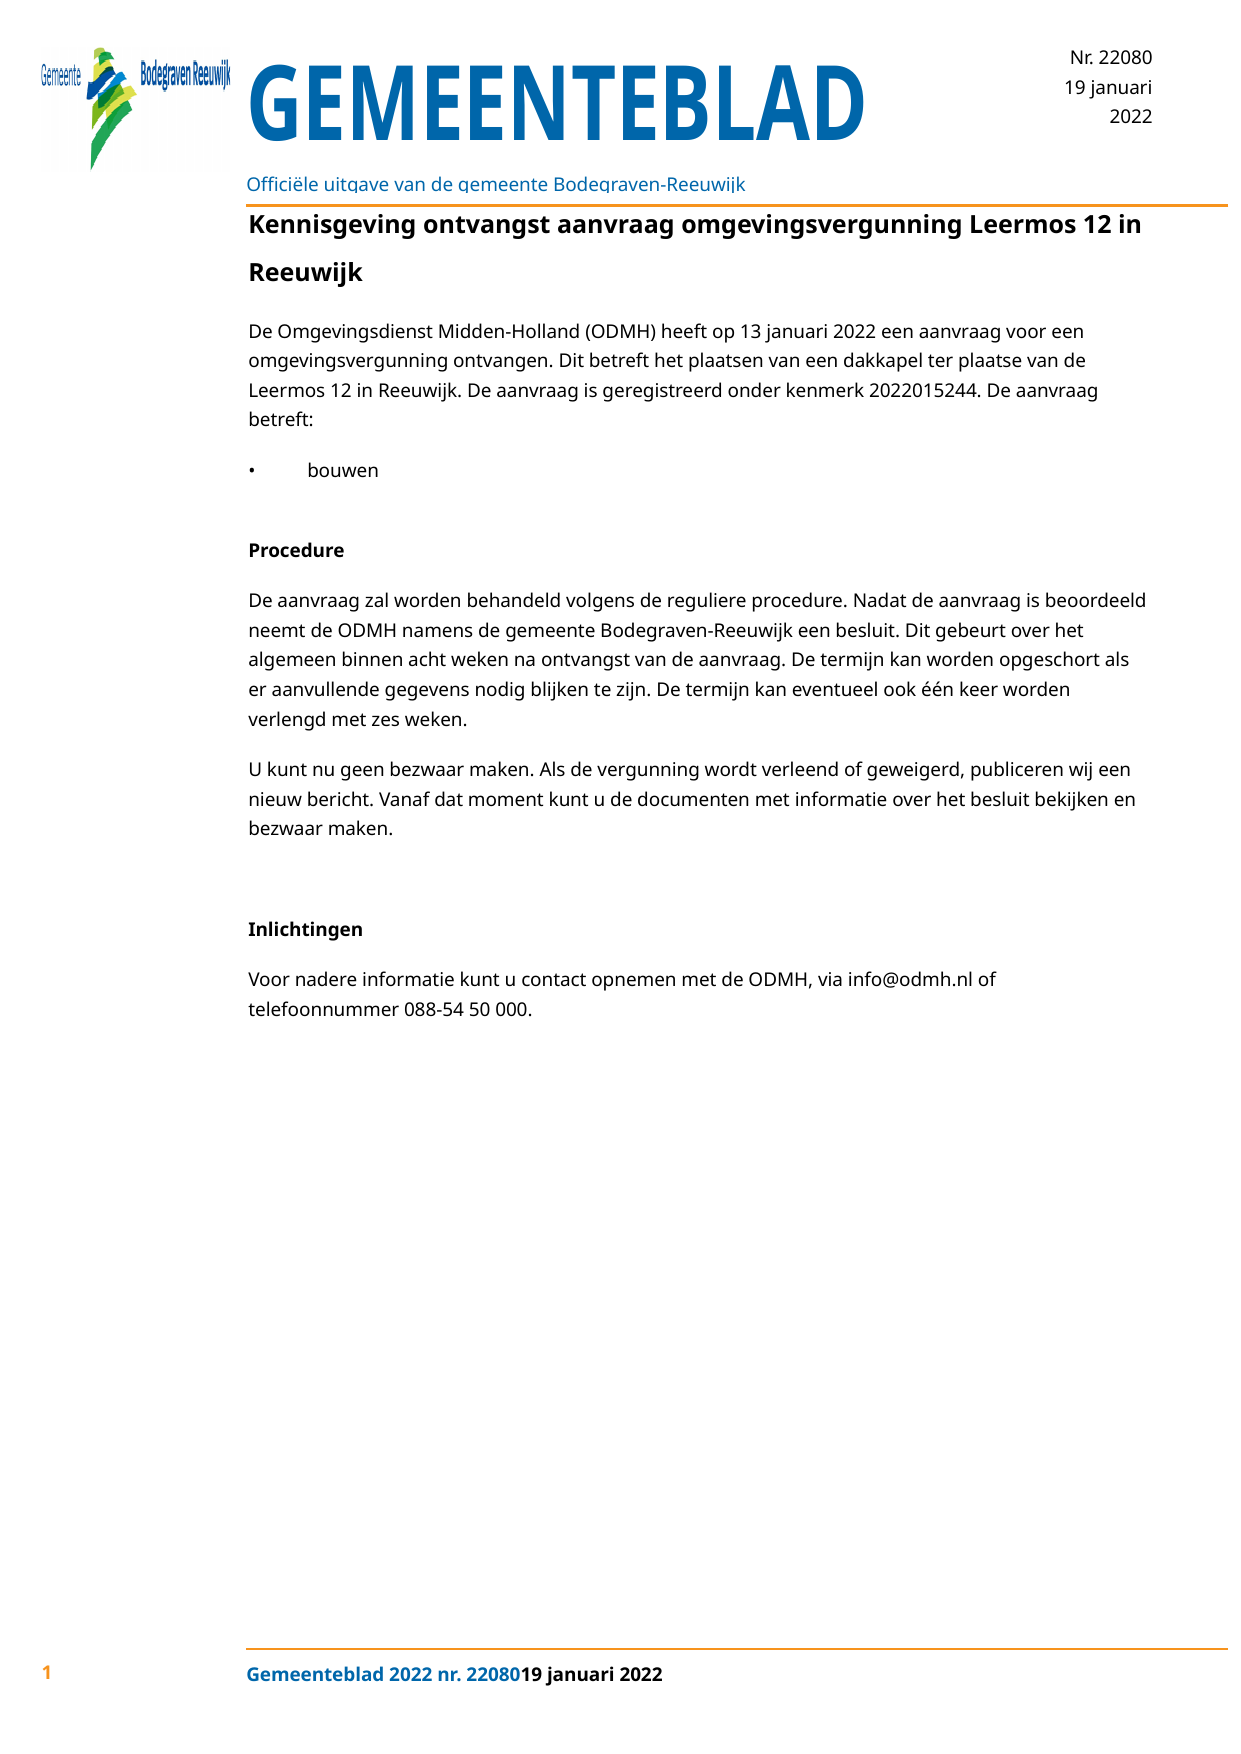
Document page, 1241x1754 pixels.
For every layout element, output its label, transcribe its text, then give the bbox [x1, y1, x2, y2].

text Procedure [248, 537, 1152, 563]
picture [41, 47, 231, 172]
text De Omgevingsdienst Midden-Holland (ODMH) heeft op 13 januari 2022 een aanvraag voor een omgevingsvergunning ontvangen. Dit betreft het plaatsen van een dakkapel ter plaatse van de Leermos 12 in Reeuwijk. De aanvraag is geregistreerd onder kenmerk 2022015244. De aanvraag betreft: [248, 318, 1152, 432]
text U kunt nu geen bezwaar maken. Als de vergunning wordt verleend of geweigerd, publiceren wij een nieuw bericht. Vanaf dat moment kunt u de documenten met informatie over het besluit bekijken en bezwaar maken. [248, 756, 1152, 841]
text Voor nadere informatie kunt u contact opnemen met de ODMH, via info@odmh.nl of telefoonnummer 088-54 50 000. [248, 967, 1152, 1022]
list bouwen [248, 457, 1152, 483]
text Kennisgeving ontvangst aanvraag omgevingsvergunning Leermos 12 in Reeuwijk [248, 207, 1152, 288]
text De aanvraag zal worden behandeld volgens de reguliere procedure. Nadat de aanvraag is beoordeeld neemt de ODMH namens de gemeente Bodegraven-Reeuwijk een besluit. Dit gebeurt over het algemeen binnen acht weken na ontvangst van de aanvraag. De termijn kan worden opgeschort als er aanvullende gegevens nodig blijken te zijn. De termijn kan eventueel ook één keer worden verlengd met zes weken. [248, 587, 1152, 732]
text Inlichtingen [248, 916, 1152, 942]
